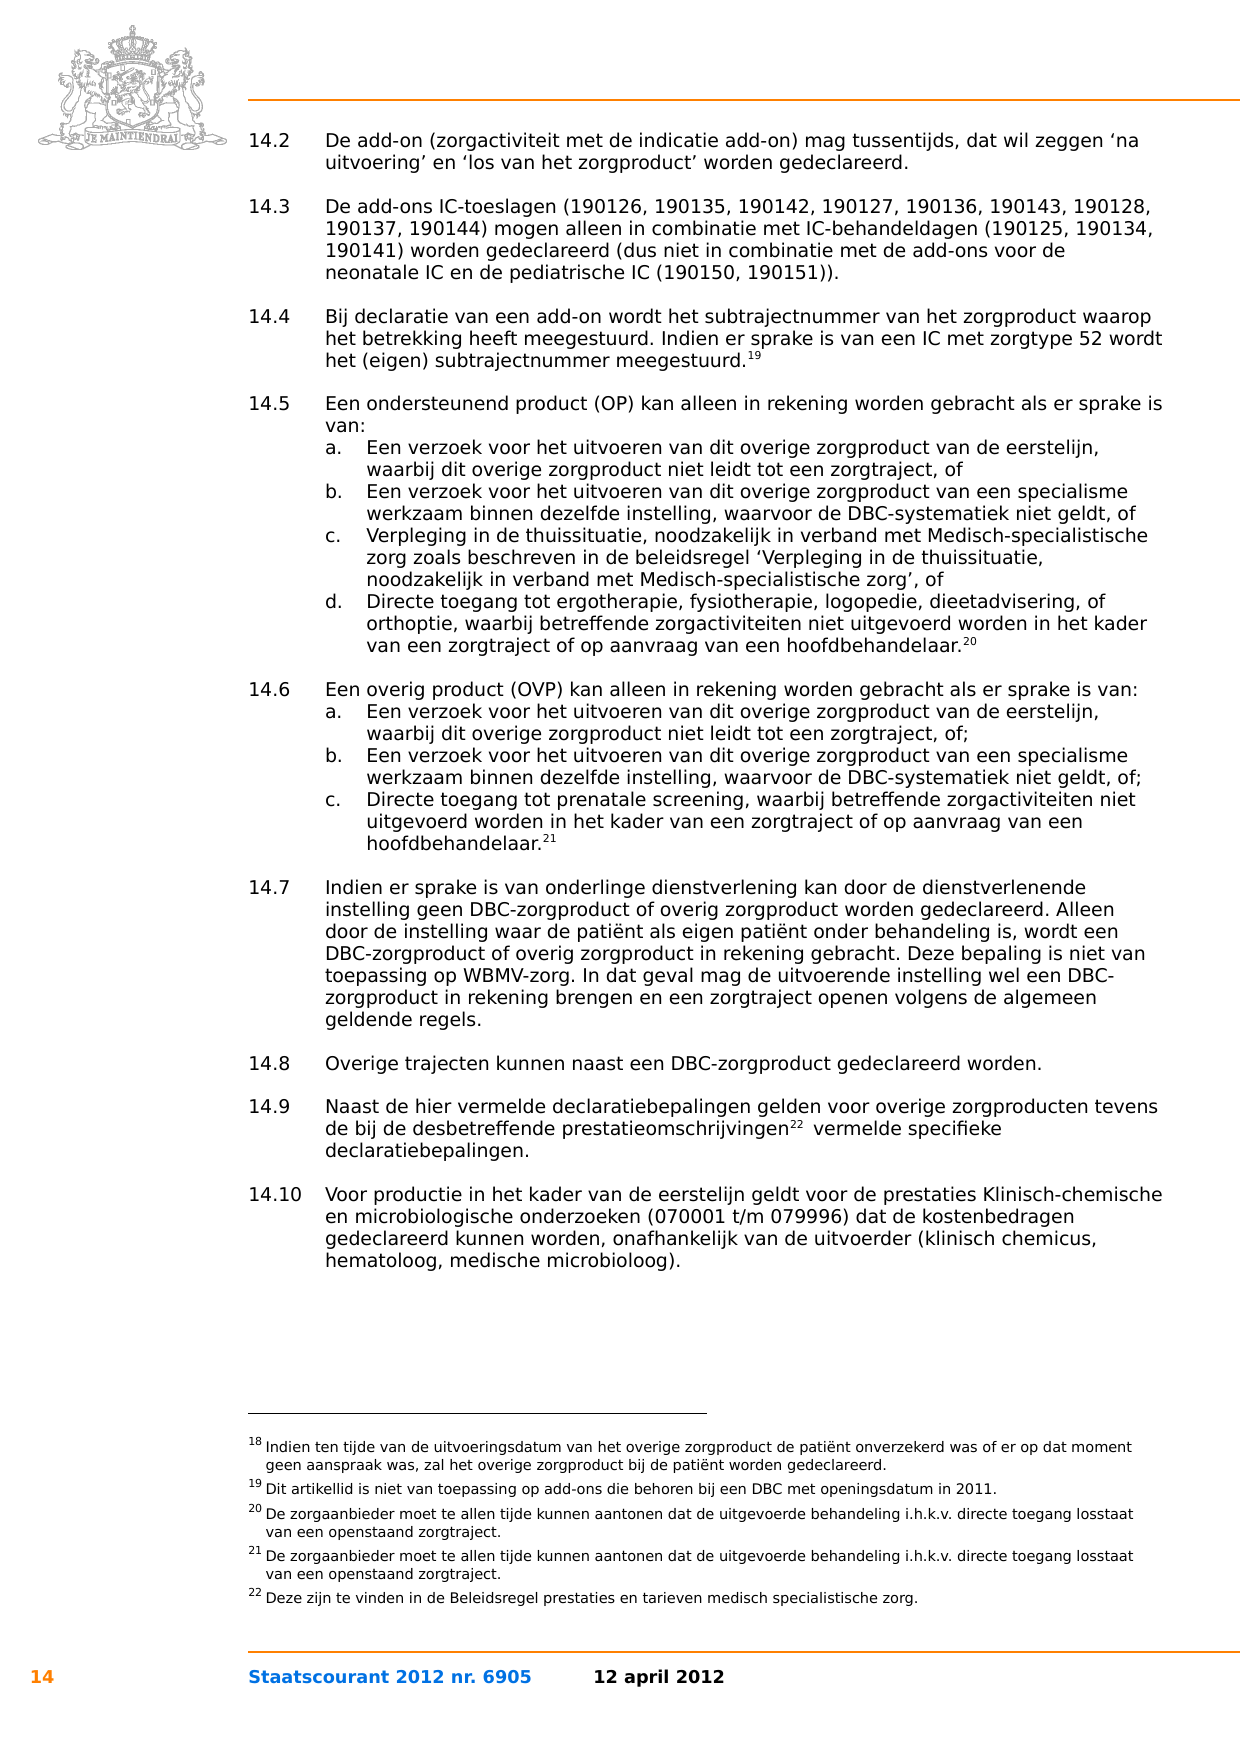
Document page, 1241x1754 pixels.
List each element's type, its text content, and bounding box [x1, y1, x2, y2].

text Indien ten tijde van de uitvoeringsdatum van het overige zorgproduct de patiënt onverzekerd was of er op dat moment geen aanspraak was, zal het overige zorgproduct bij de patiënt worden gedeclareerd. [248, 1435, 1163, 1474]
picture [38, 25, 227, 150]
text b. Een verzoek voor het uitvoeren van dit overige zorgproduct van een specialisme werkzaam binnen dezelfde instelling, waarvoor de DBC-systematiek niet geldt, of [325, 481, 1163, 525]
text 14.7 Indien er sprake is van onderlinge dienstverlening kan door de dienstverlenende instelling geen DBC-zorgproduct of overig zorgproduct worden gedeclareerd. Alleen door de instelling waar de patiënt als eigen patiënt onder behandeling is, wordt een DBC-zorgproduct of overig zorgproduct in rekening gebracht. Deze bepaling is niet van toepassing op WBMV-zorg. In dat geval mag de uitvoerende instelling wel een DBC-zorgproduct in rekening brengen en een zorgtraject openen volgens de algemeen geldende regels. [248, 877, 1163, 1031]
text b. Een verzoek voor het uitvoeren van dit overige zorgproduct van een specialisme werkzaam binnen dezelfde instelling, waarvoor de DBC-systematiek niet geldt, of; [325, 745, 1163, 789]
text Deze zijn te vinden in de Beleidsregel prestaties en tarieven medisch specialistische zorg. [248, 1586, 1163, 1608]
text a. Een verzoek voor het uitvoeren van dit overige zorgproduct van de eerstelijn, waarbij dit overige zorgproduct niet leidt tot een zorgtraject, of; [325, 701, 1163, 745]
text d. Directe toegang tot ergotherapie, fysiotherapie, logopedie, dieetadvisering, of orthoptie, waarbij betreffende zorgactiviteiten niet uitgevoerd worden in het kader van een zorgtraject of op aanvraag van een hoofdbehandelaar. [325, 591, 1163, 657]
text 14.10 Voor productie in het kader van de eerstelijn geldt voor de prestaties Klinisch-chemische en microbiologische onderzoeken (070001 t/m 079996) dat de kostenbedragen gedeclareerd kunnen worden, onafhankelijk van de uitvoerder (klinisch chemicus, hematoloog, medische microbioloog). [248, 1184, 1163, 1272]
text 14.2 De add-on (zorgactiviteit met de indicatie add-on) mag tussentijds, dat wil zeggen ‘na uitvoering’ en ‘los van het zorgproduct’ worden gedeclareerd. [248, 130, 1163, 174]
text 14.4 Bij declaratie van een add-on wordt het subtrajectnummer van het zorgproduct waarop het betrekking heeft meegestuurd. Indien er sprake is van een IC met zorgtype 52 wordt het (eigen) subtrajectnummer meegestuurd. [248, 306, 1163, 371]
text 14.9 Naast de hier vermelde declaratiebepalingen gelden voor overige zorgproducten tevens de bij de desbetreffende prestatieomschrijvingen vermelde specifieke declaratiebepalingen. [248, 1096, 1163, 1162]
text De zorgaanbieder moet te allen tijde kunnen aantonen dat de uitgevoerde behandeling i.h.k.v. directe toegang losstaat van een openstaand zorgtraject. [248, 1502, 1163, 1541]
text 14.5 Een ondersteunend product (OP) kan alleen in rekening worden gebracht als er sprake is van: [248, 393, 1163, 437]
text 14.3 De add-ons IC-toeslagen (190126, 190135, 190142, 190127, 190136, 190143, 190128, 190137, 190144) mogen alleen in combinatie met IC-behandeldagen (190125, 190134, 190141) worden gedeclareerd (dus niet in combinatie met de add-ons voor de neonatale IC en de pediatrische IC (190150, 190151)). [248, 196, 1163, 284]
text De zorgaanbieder moet te allen tijde kunnen aantonen dat de uitgevoerde behandeling i.h.k.v. directe toegang losstaat van een openstaand zorgtraject. [248, 1544, 1163, 1583]
text 14.6 Een overig product (OVP) kan alleen in rekening worden gebracht als er sprake is van: [248, 679, 1163, 701]
text 14.8 Overige trajecten kunnen naast een DBC-zorgproduct gedeclareerd worden. [248, 1052, 1163, 1074]
text a. Een verzoek voor het uitvoeren van dit overige zorgproduct van de eerstelijn, waarbij dit overige zorgproduct niet leidt tot een zorgtraject, of [325, 437, 1163, 481]
text Dit artikellid is niet van toepassing op add-ons die behoren bij een DBC met openingsdatum in 2011. [248, 1477, 1163, 1499]
text c. Directe toegang tot prenatale screening, waarbij betreffende zorgactiviteiten niet uitgevoerd worden in het kader van een zorgtraject of op aanvraag van een hoofdbehandelaar. [325, 789, 1163, 855]
text c. Verpleging in de thuissituatie, noodzakelijk in verband met Medisch-specialistische zorg zoals beschreven in de beleidsregel ‘Verpleging in de thuissituatie, noodzakelijk in verband met Medisch-specialistische zorg’, of [325, 525, 1163, 591]
